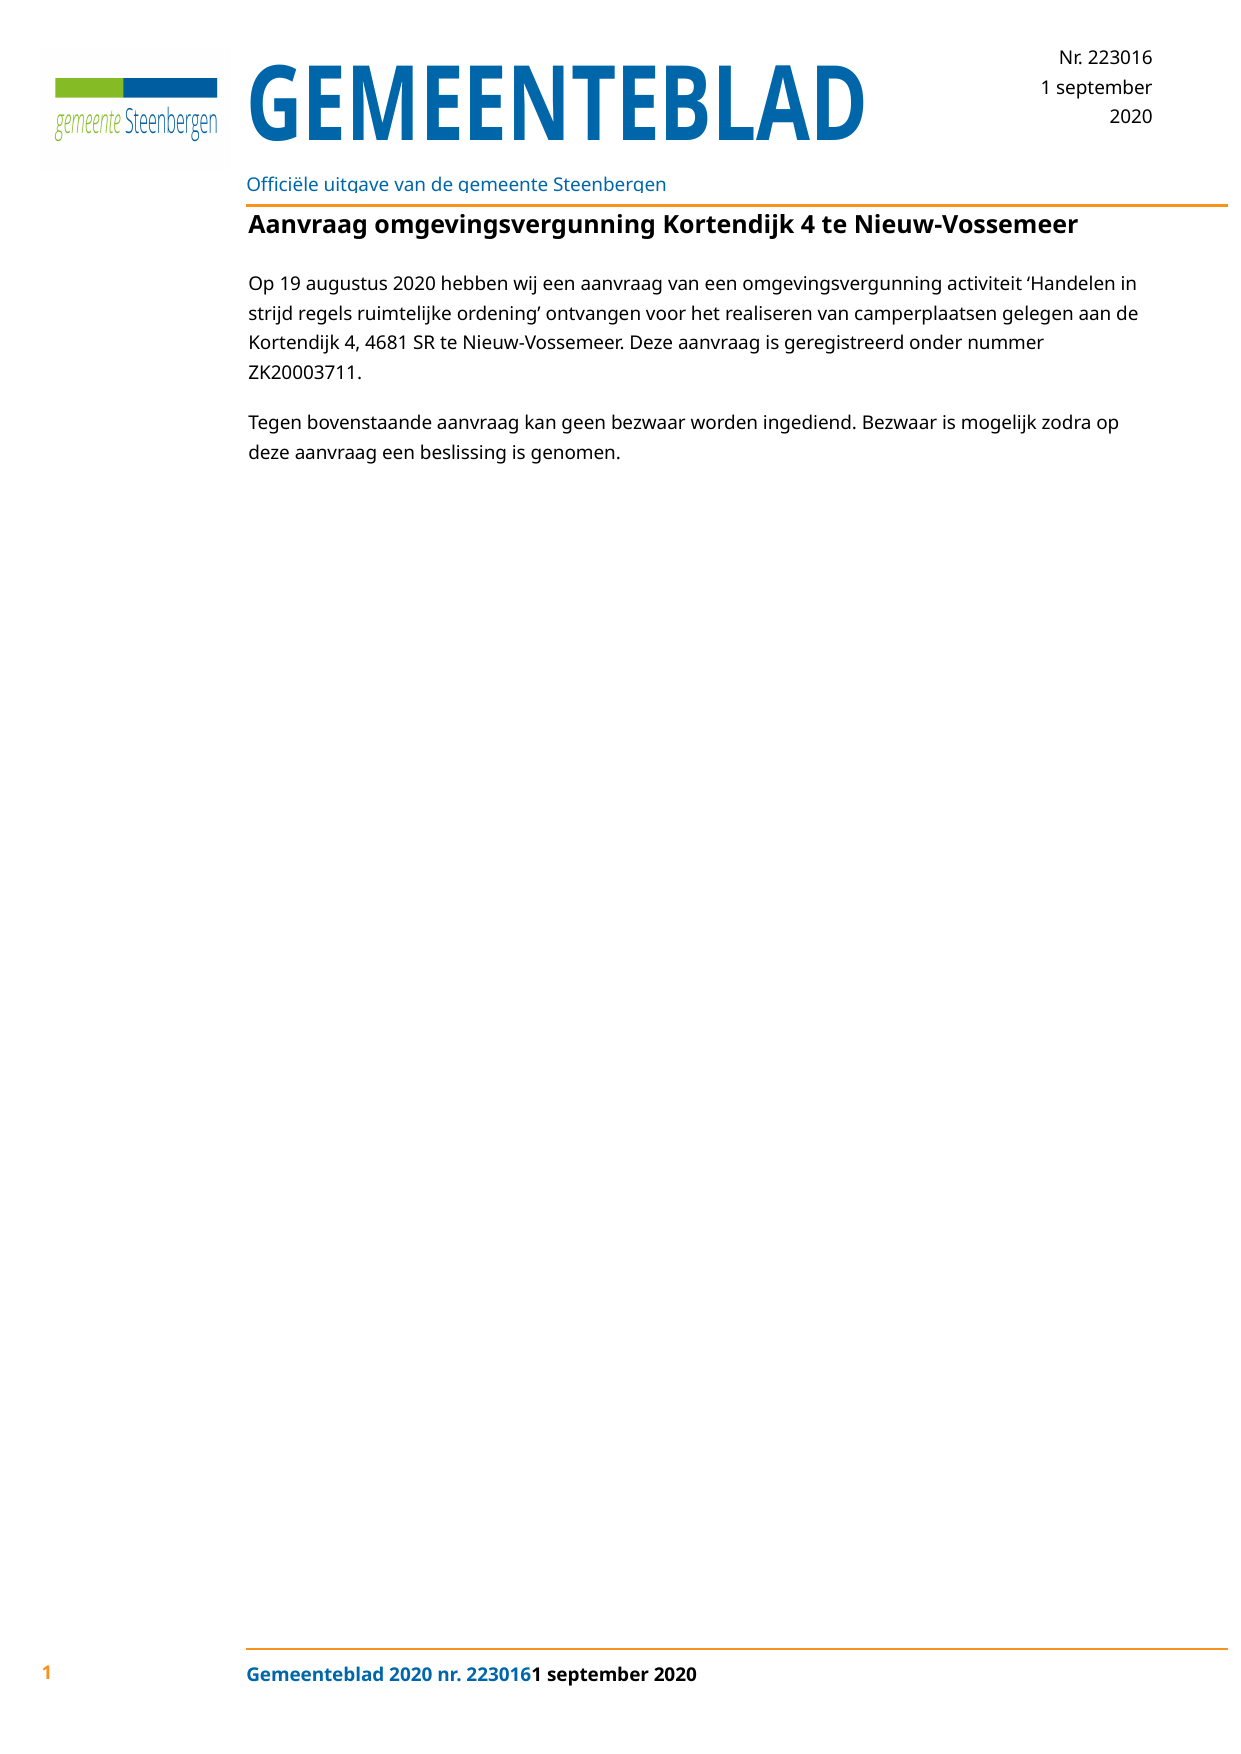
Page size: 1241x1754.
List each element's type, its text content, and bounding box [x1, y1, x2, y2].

text Op 19 augustus 2020 hebben wij een aanvraag van een omgevingsvergunning activiteit ‘Handelen in strijd regels ruimtelijke ordening’ ontvangen voor het realiseren van camperplaatsen gelegen aan de Kortendijk 4, 4681 SR te Nieuw-Vossemeer. Deze aanvraag is geregistreerd onder nummer ZK20003711. [248, 270, 1152, 385]
text Tegen bovenstaande aanvraag kan geen bezwaar worden ingediend. Bezwaar is mogelijk zodra op deze aanvraag een beslissing is genomen. [248, 409, 1152, 465]
text Aanvraag omgevingsvergunning Kortendijk 4 te Nieuw-Vossemeer [248, 207, 1152, 241]
picture [41, 47, 231, 172]
